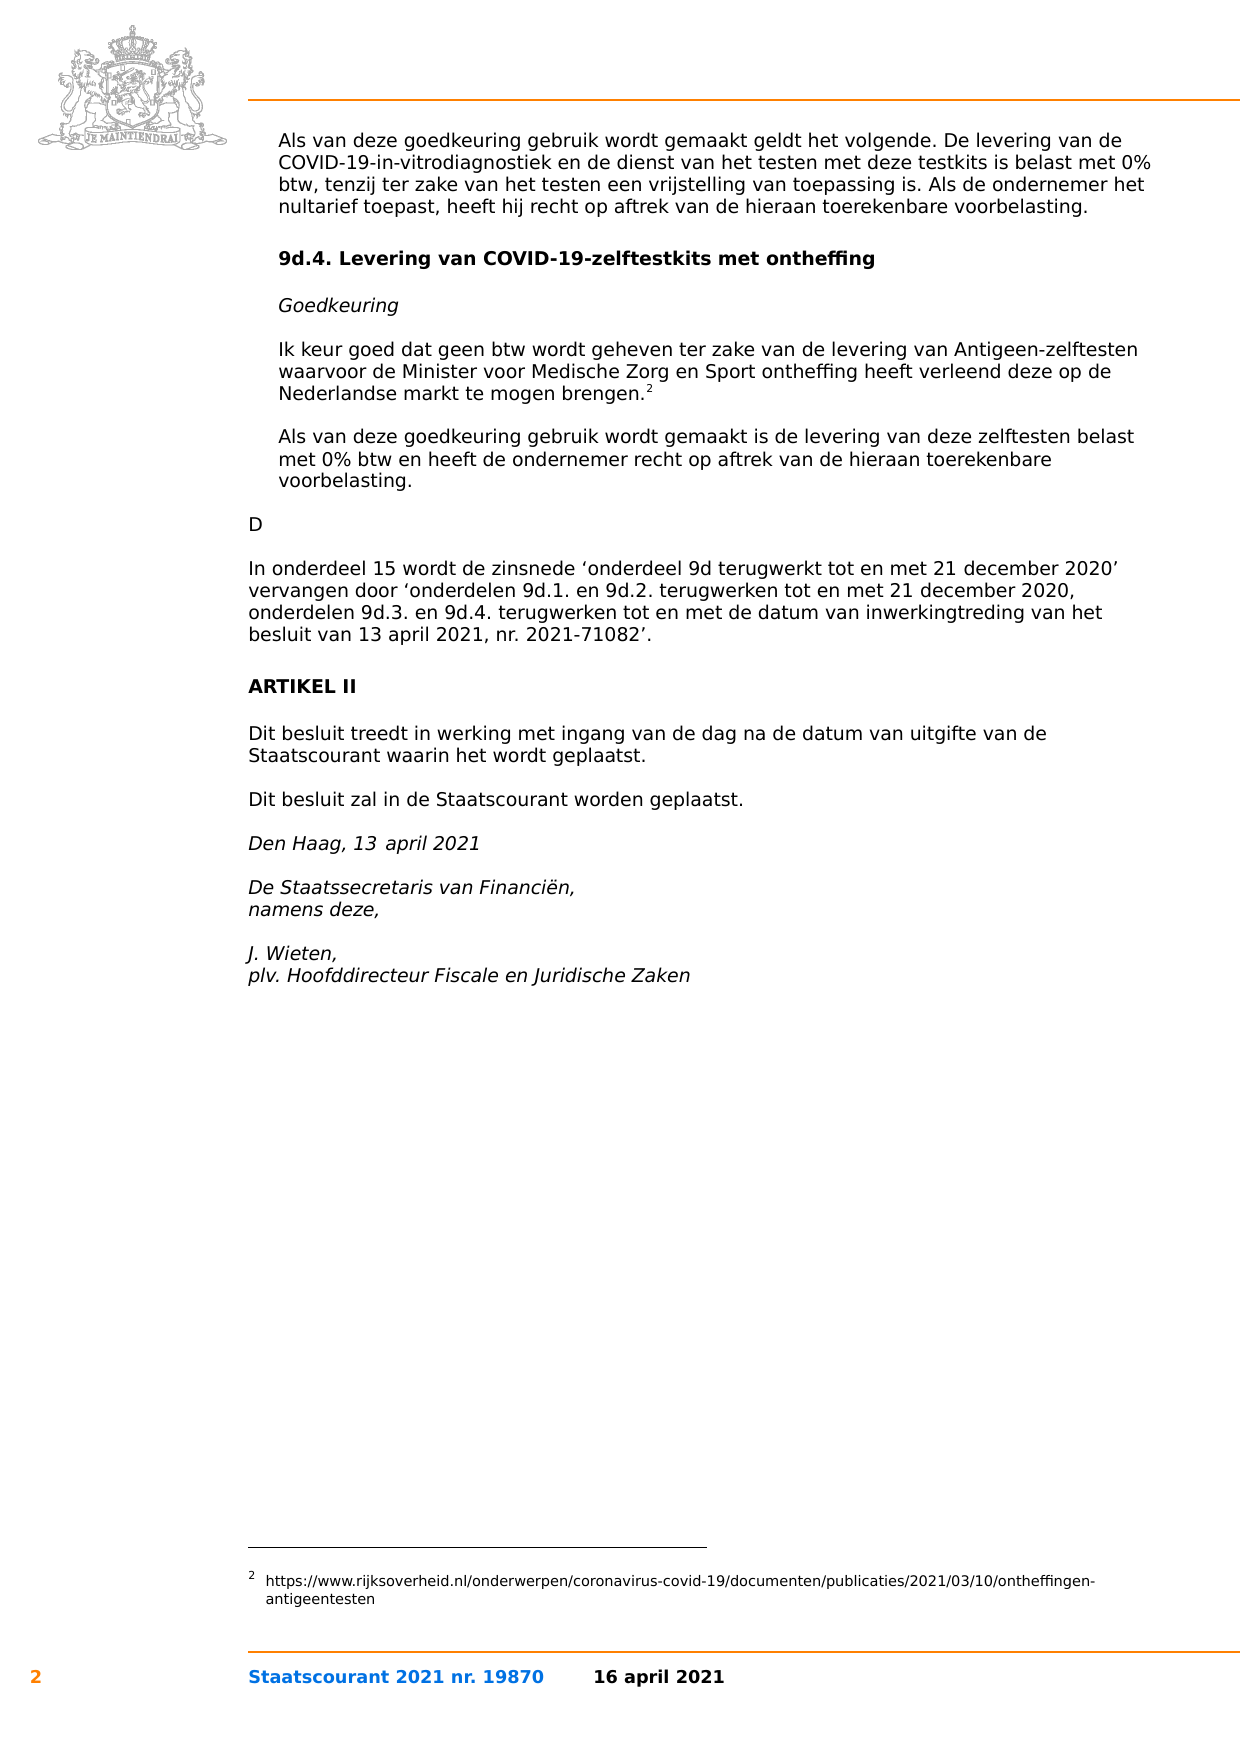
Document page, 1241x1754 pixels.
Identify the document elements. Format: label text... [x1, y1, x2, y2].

text Ik keur goed dat geen btw wordt geheven ter zake van de levering van Antigeen-zelftesten waarvoor de Minister voor Medische Zorg en Sport ontheffing heeft verleend deze op de Nederlandse markt te mogen brengen. [278, 339, 1163, 404]
text Den Haag, 13 april 2021 [248, 833, 1163, 855]
text Als van deze goedkeuring gebruik wordt gemaakt is de levering van deze zelftesten belast met 0% btw en heeft de ondernemer recht op aftrek van de hieraan toerekenbare voorbelasting. [278, 426, 1163, 492]
text De Staatssecretaris van Financiën, namens deze, J. Wieten, plv. Hoofddirecteur Fiscale en Juridische Zaken [248, 877, 1163, 986]
text Dit besluit treedt in werking met ingang van de dag na de datum van uitgifte van de Staatscourant waarin het wordt geplaatst. [248, 723, 1163, 767]
text D [248, 514, 1163, 536]
text In onderdeel 15 wordt de zinsnede ‘onderdeel 9d terugwerkt tot en met 21 december 2020’ vervangen door ‘onderdelen 9d.1. en 9d.2. terugwerken tot en met 21 december 2020, onderdelen 9d.3. en 9d.4. terugwerken tot en met de datum van inwerkingtreding van het besluit van 13 april 2021, nr. 2021-71082’. [248, 558, 1163, 646]
subtitle Goedkeuring [278, 295, 1163, 317]
subtitle ARTIKEL II [248, 676, 1163, 698]
subtitle 9d.4. Levering van COVID-19-zelftestkits met ontheffing [278, 248, 1163, 270]
picture [38, 25, 227, 150]
text Als van deze goedkeuring gebruik wordt gemaakt geldt het volgende. De levering van de COVID-19-in-vitrodiagnostiek en de dienst van het testen met deze testkits is belast met 0% btw, tenzij ter zake van het testen een vrijstelling van toepassing is. Als de ondernemer het nultarief toepast, heeft hij recht op aftrek van de hieraan toerekenbare voorbelasting. [278, 130, 1163, 218]
text Dit besluit zal in de Staatscourant worden geplaatst. [248, 789, 1163, 811]
text https://www.rijksoverheid.nl/onderwerpen/coronavirus-covid-19/documenten/publicaties/2021/03/10/ontheffingen-antigeentesten [248, 1569, 1163, 1608]
